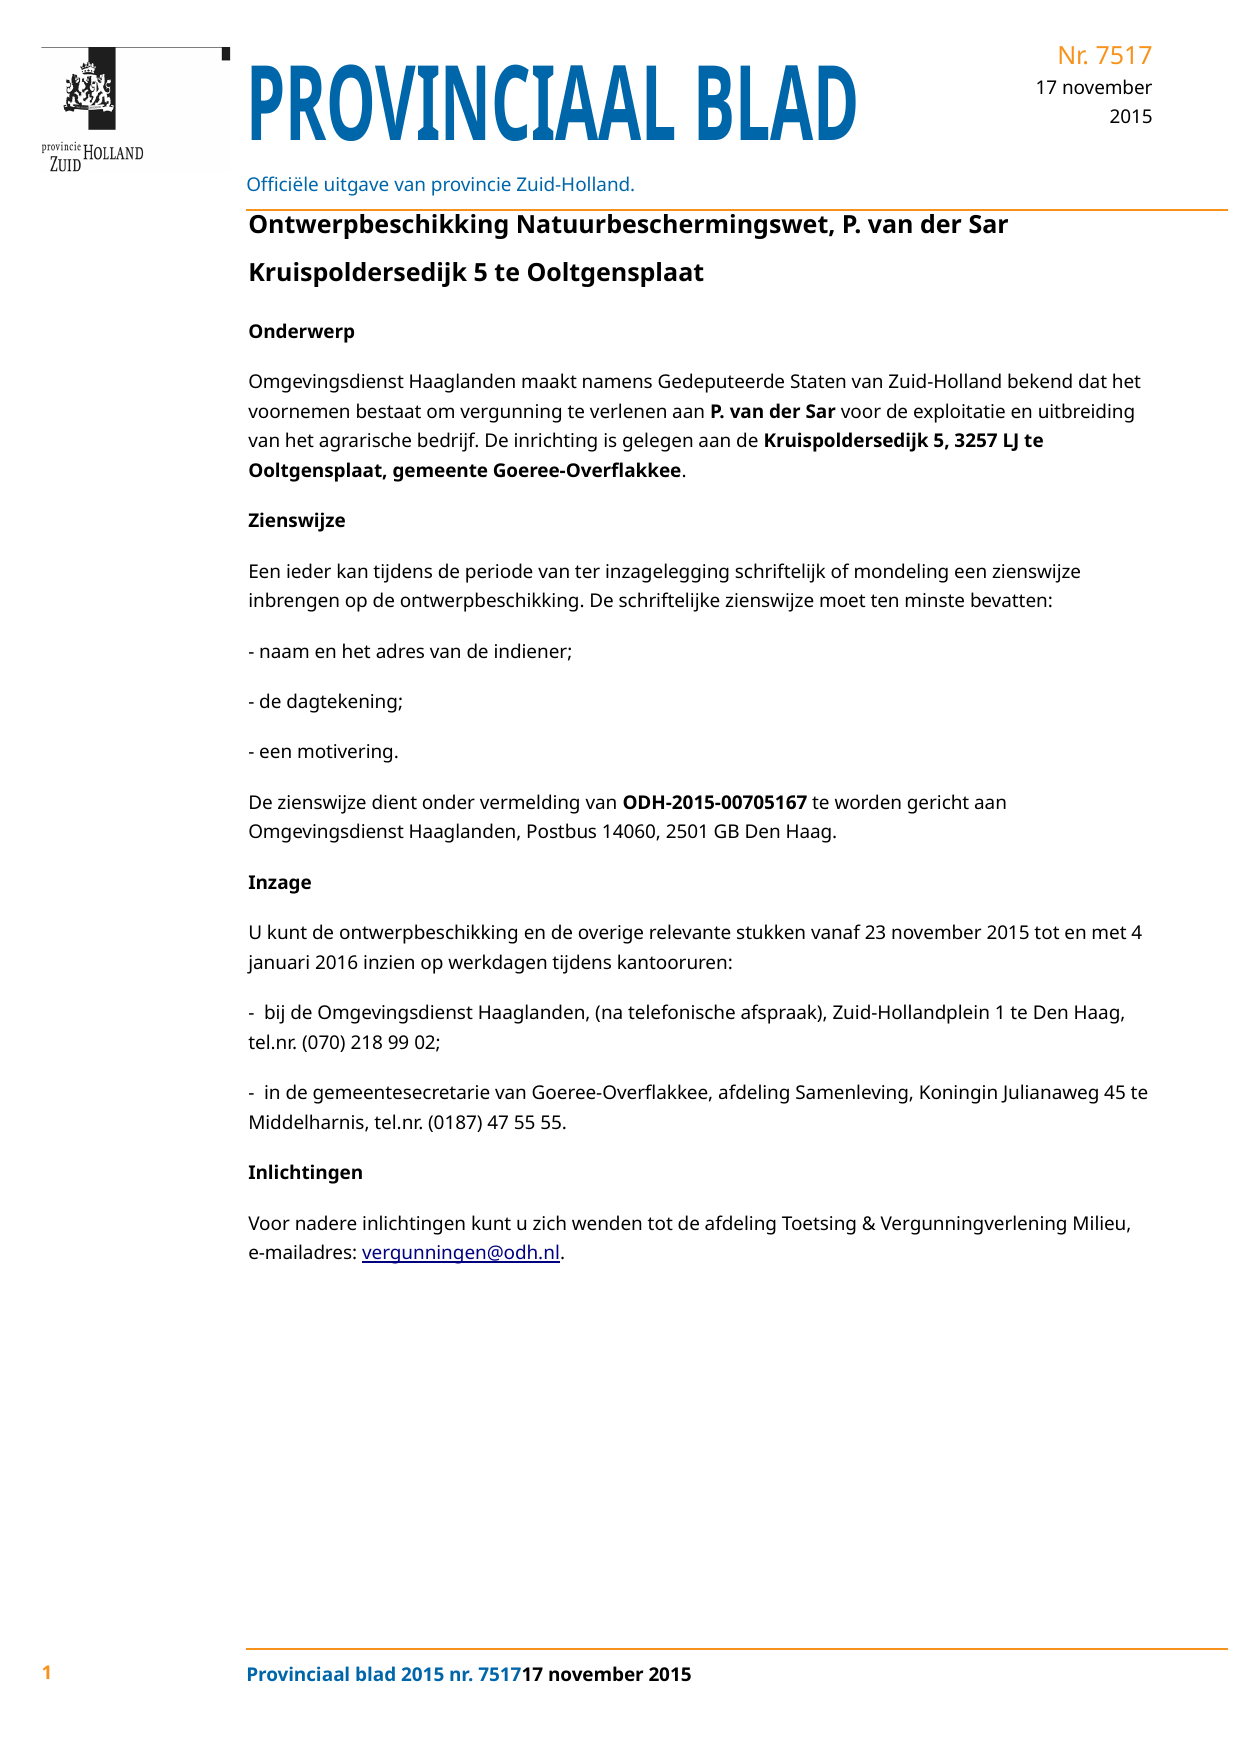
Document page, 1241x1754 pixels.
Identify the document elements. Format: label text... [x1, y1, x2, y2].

text De zienswijze dient onder vermelding van ODH-2015-00705167 te worden gericht aan Omgevingsdienst Haaglanden, Postbus 14060, 2501 GB Den Haag. [248, 789, 1152, 844]
text - naam en het adres van de indiener; [248, 638, 1152, 664]
text Onderwerp [248, 318, 1152, 344]
text Zienswijze [248, 507, 1152, 533]
text - een motivering. [248, 739, 1152, 764]
text Inlichtingen [248, 1159, 1152, 1185]
picture [41, 47, 231, 172]
text Ontwerpbeschikking Natuurbeschermingswet, P. van der Sar Kruispoldersedijk 5 te Ooltgensplaat [248, 211, 1152, 288]
text - in de gemeentesecretarie van Goeree-Overflakkee, afdeling Samenleving, Koningin Julianaweg 45 te Middelharnis, tel.nr. (0187) 47 55 55. [248, 1079, 1152, 1135]
text Voor nadere inlichtingen kunt u zich wenden tot de afdeling Toetsing & Vergunningverlening Milieu, e-mailadres: vergunningen@odh.nl. [248, 1210, 1152, 1265]
text - bij de Omgevingsdienst Haaglanden, (na telefonische afspraak), Zuid-Hollandplein 1 te Den Haag, tel.nr. (070) 218 99 02; [248, 999, 1152, 1055]
text - de dagtekening; [248, 688, 1152, 714]
text Inzage [248, 869, 1152, 895]
text U kunt de ontwerpbeschikking en de overige relevante stukken vanaf 23 november 2015 tot en met 4 januari 2016 inzien op werkdagen tijdens kantooruren: [248, 919, 1152, 975]
text Omgevingsdienst Haaglanden maakt namens Gedeputeerde Staten van Zuid-Holland bekend dat het voornemen bestaat om vergunning te verlenen aan P. van der Sar voor de exploitatie en uitbreiding van het agrarische bedrijf. De inrichting is gelegen aan de Kruispoldersedijk 5, 3257 LJ te Ooltgensplaat, gemeente Goeree-Overflakkee. [248, 368, 1152, 483]
text Een ieder kan tijdens de periode van ter inzagelegging schriftelijk of mondeling een zienswijze inbrengen op de ontwerpbeschikking. De schriftelijke zienswijze moet ten minste bevatten: [248, 558, 1152, 613]
